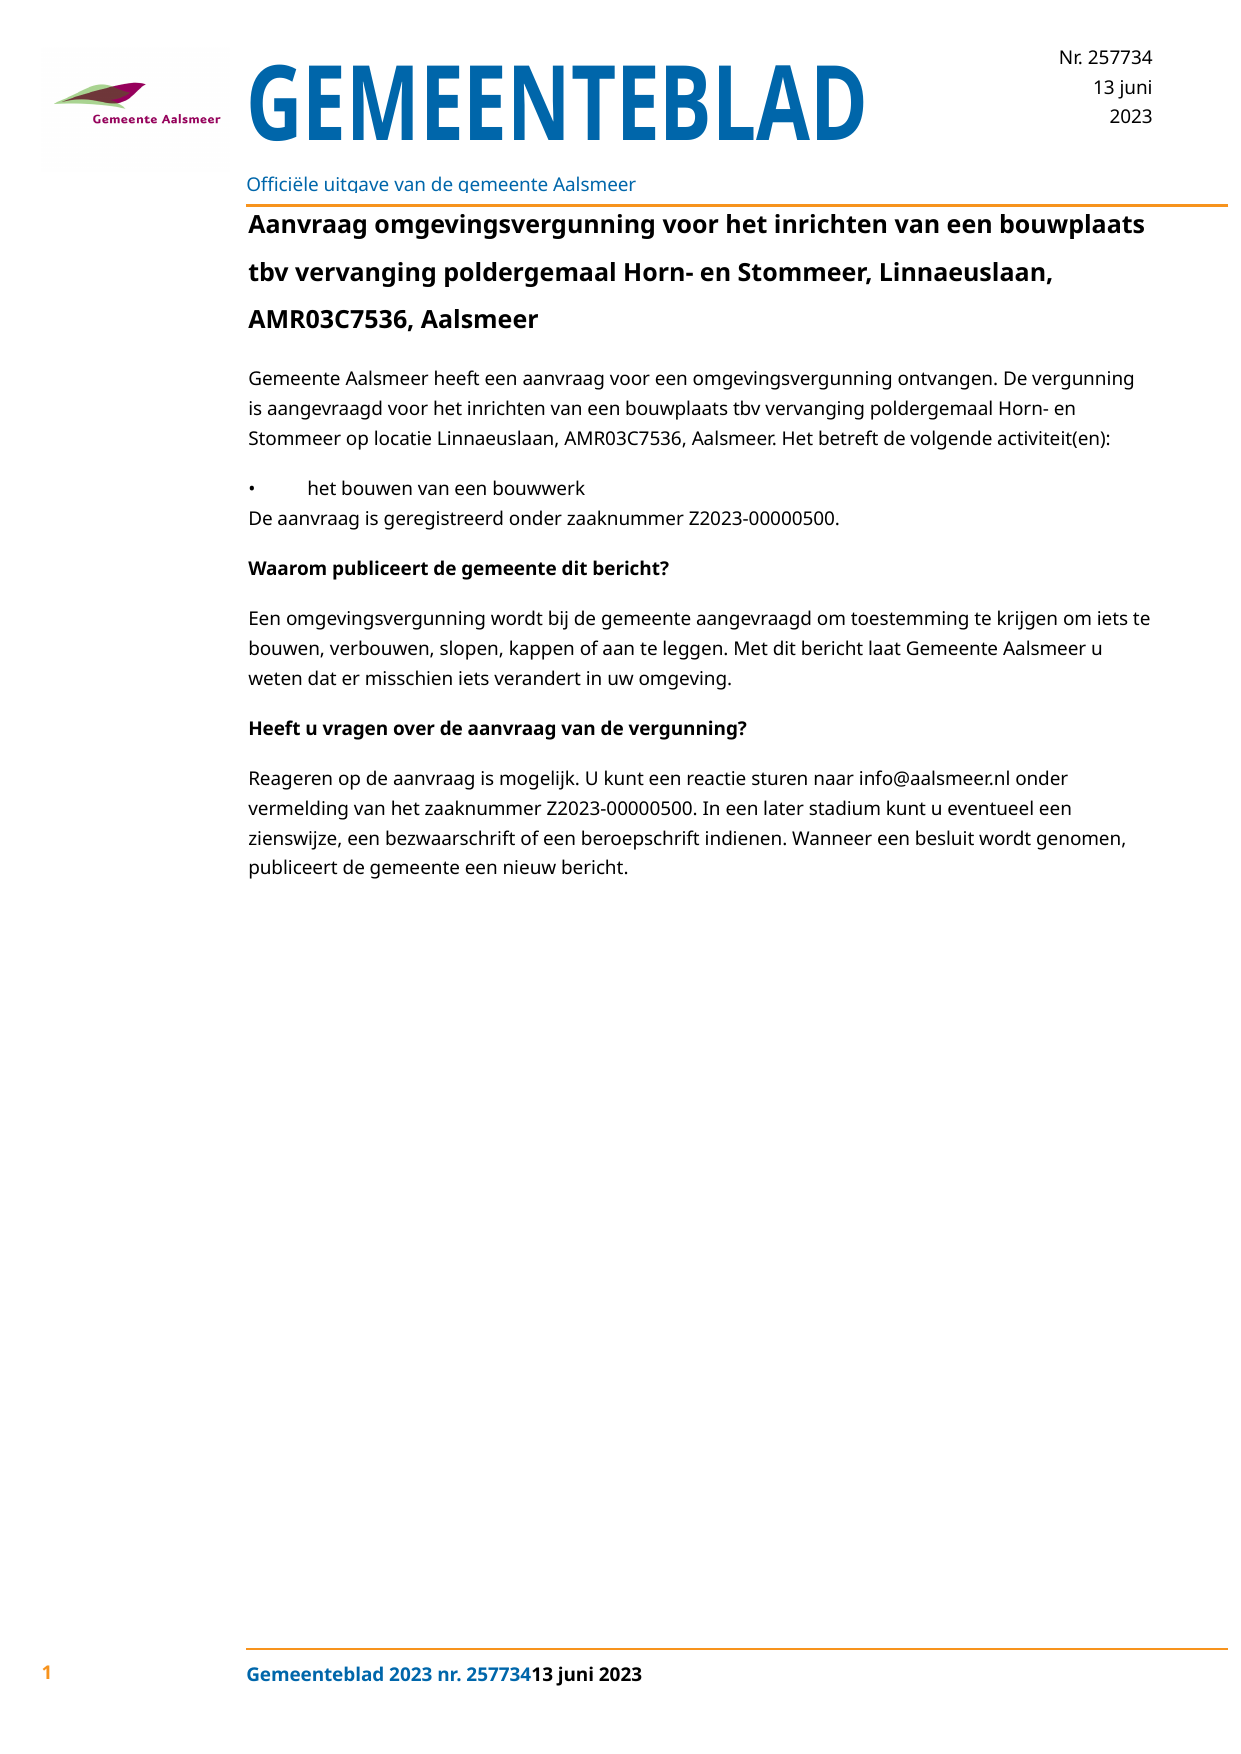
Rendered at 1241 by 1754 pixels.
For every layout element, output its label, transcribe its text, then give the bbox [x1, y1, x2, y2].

text Een omgevingsvergunning wordt bij de gemeente aangevraagd om toestemming te krijgen om iets te bouwen, verbouwen, slopen, kappen of aan te leggen. Met dit bericht laat Gemeente Aalsmeer u weten dat er misschien iets verandert in uw omgeving. [248, 606, 1152, 690]
text Gemeente Aalsmeer heeft een aanvraag voor een omgevingsvergunning ontvangen. De vergunning is aangevraagd voor het inrichten van een bouwplaats tbv vervanging poldergemaal Horn- en Stommeer op locatie Linnaeuslaan, AMR03C7536, Aalsmeer. Het betreft de volgende activiteit(en): [248, 366, 1152, 450]
text Waarom publiceert de gemeente dit bericht? [248, 555, 1152, 581]
list het bouwen van een bouwwerk [248, 475, 1152, 501]
text De aanvraag is geregistreerd onder zaaknummer Z2023-00000500. [248, 505, 1152, 530]
picture [41, 47, 231, 172]
text Reageren op de aanvraag is mogelijk. U kunt een reactie sturen naar info@aalsmeer.nl onder vermelding van het zaaknummer Z2023-00000500. In een later stadium kunt u eventueel een zienswijze, een bezwaarschrift of een beroepschrift indienen. Wanneer een besluit wordt genomen, publiceert de gemeente een nieuw bericht. [248, 766, 1152, 880]
text Aanvraag omgevingsvergunning voor het inrichten van een bouwplaats tbv vervanging poldergemaal Horn- en Stommeer, Linnaeuslaan, AMR03C7536, Aalsmeer [248, 207, 1152, 336]
text Heeft u vragen over de aanvraag van de vergunning? [248, 715, 1152, 741]
